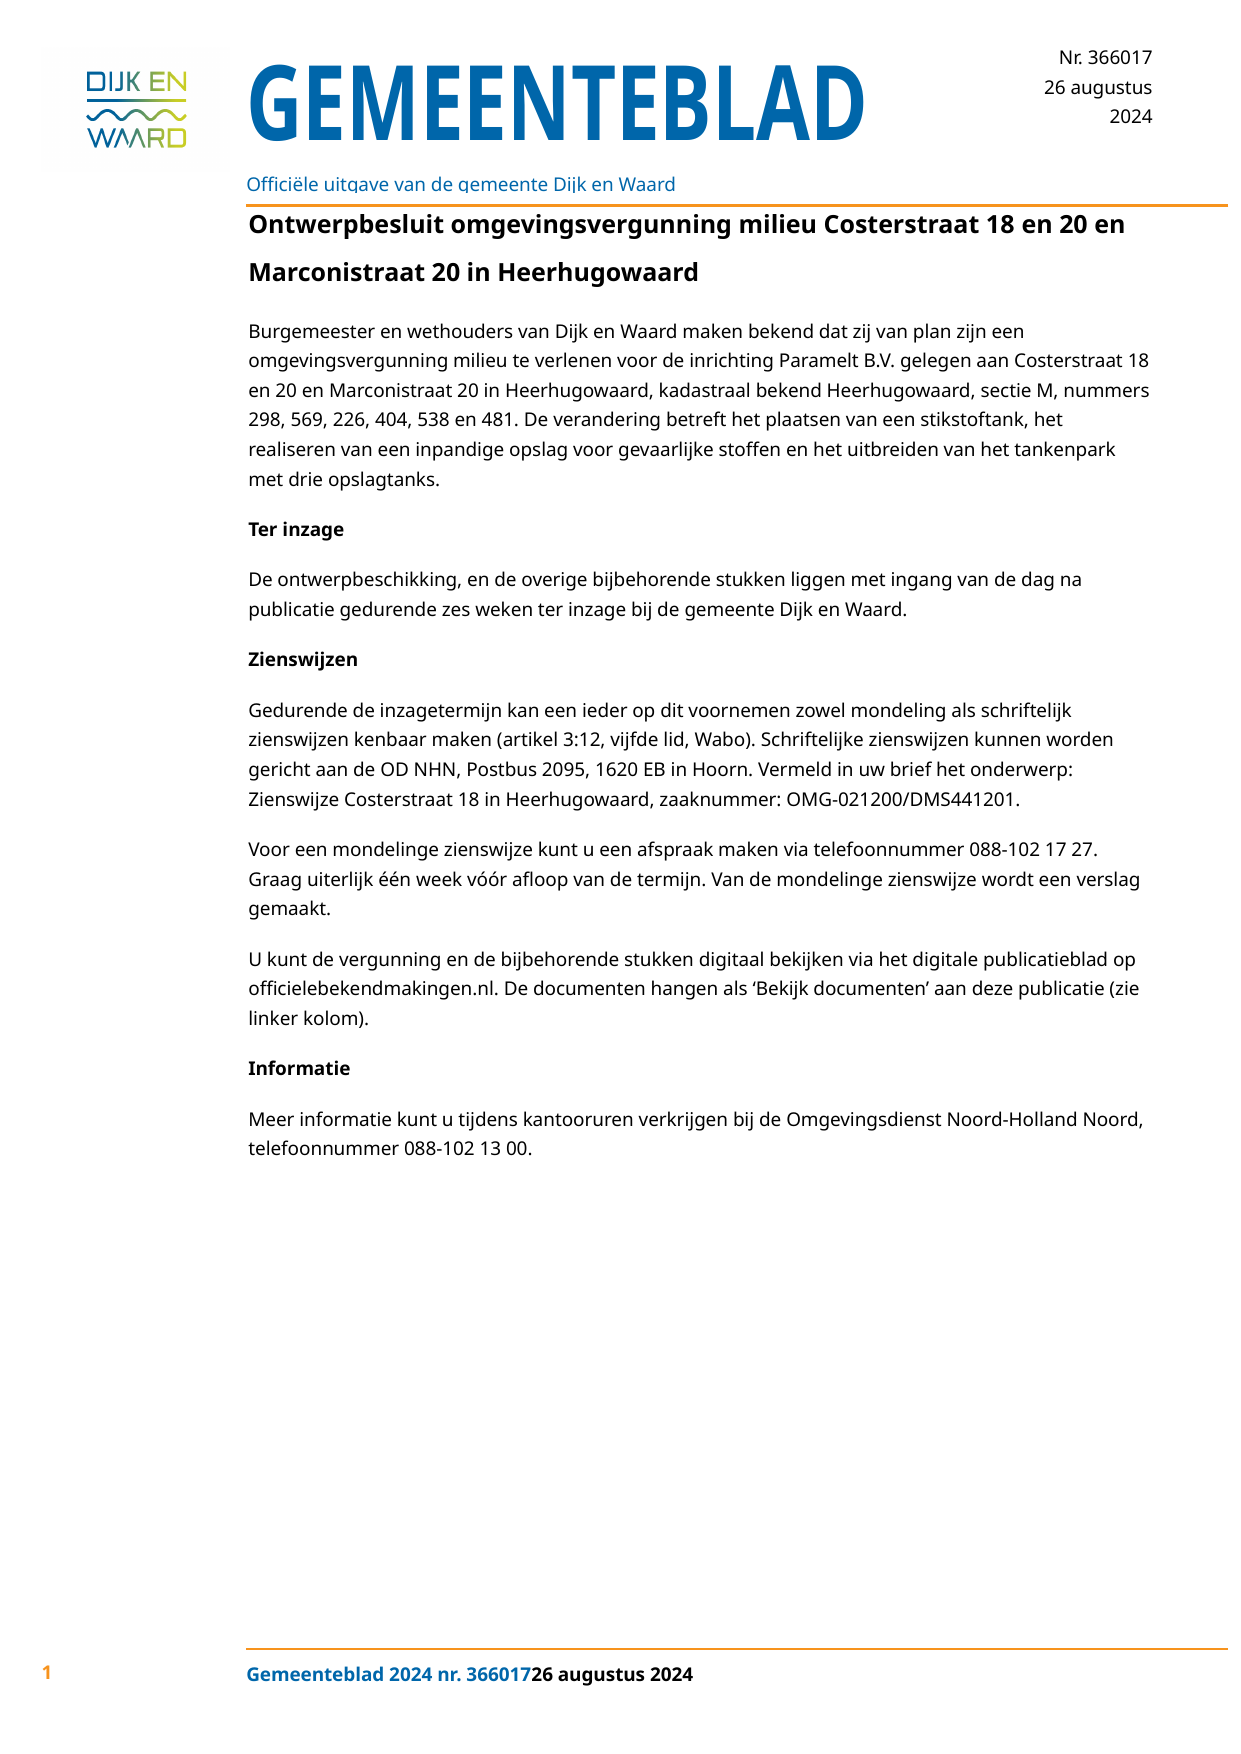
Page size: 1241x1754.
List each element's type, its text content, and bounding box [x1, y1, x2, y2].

text U kunt de vergunning en de bijbehorende stukken digitaal bekijken via het digitale publicatieblad op officielebekendmakingen.nl. De documenten hangen als ‘Bekijk documenten’ aan deze publicatie (zie linker kolom). [248, 946, 1152, 1031]
text Zienswijzen [248, 647, 1152, 672]
picture [41, 47, 231, 172]
text De ontwerpbeschikking, en de overige bijbehorende stukken liggen met ingang van de dag na publicatie gedurende zes weken ter inzage bij de gemeente Dijk en Waard. [248, 567, 1152, 622]
text Voor een mondelinge zienswijze kunt u een afspraak maken via telefoonnummer 088-102 17 27. Graag uiterlijk één week vóór afloop van de termijn. Van de mondelinge zienswijze wordt een verslag gemaakt. [248, 836, 1152, 921]
text Meer informatie kunt u tijdens kantooruren verkrijgen bij de Omgevingsdienst Noord-Holland Noord, telefoonnummer 088-102 13 00. [248, 1106, 1152, 1161]
text Ontwerpbesluit omgevingsvergunning milieu Costerstraat 18 en 20 en Marconistraat 20 in Heerhugowaard [248, 207, 1152, 288]
text Burgemeester en wethouders van Dijk en Waard maken bekend dat zij van plan zijn een omgevingsvergunning milieu te verlenen voor de inrichting Paramelt B.V. gelegen aan Costerstraat 18 en 20 en Marconistraat 20 in Heerhugowaard, kadastraal bekend Heerhugowaard, sectie M, nummers 298, 569, 226, 404, 538 en 481. De verandering betreft het plaatsen van een stikstoftank, het realiseren van een inpandige opslag voor gevaarlijke stoffen en het uitbreiden van het tankenpark met drie opslagtanks. [248, 318, 1152, 492]
text Gedurende de inzagetermijn kan een ieder op dit voornemen zowel mondeling als schriftelijk zienswijzen kenbaar maken (artikel 3:12, vijfde lid, Wabo). Schriftelijke zienswijzen kunnen worden gericht aan de OD NHN, Postbus 2095, 1620 EB in Hoorn. Vermeld in uw brief het onderwerp: Zienswijze Costerstraat 18 in Heerhugowaard, zaaknummer: OMG-021200/DMS441201. [248, 697, 1152, 812]
text Informatie [248, 1055, 1152, 1081]
text Ter inzage [248, 516, 1152, 542]
